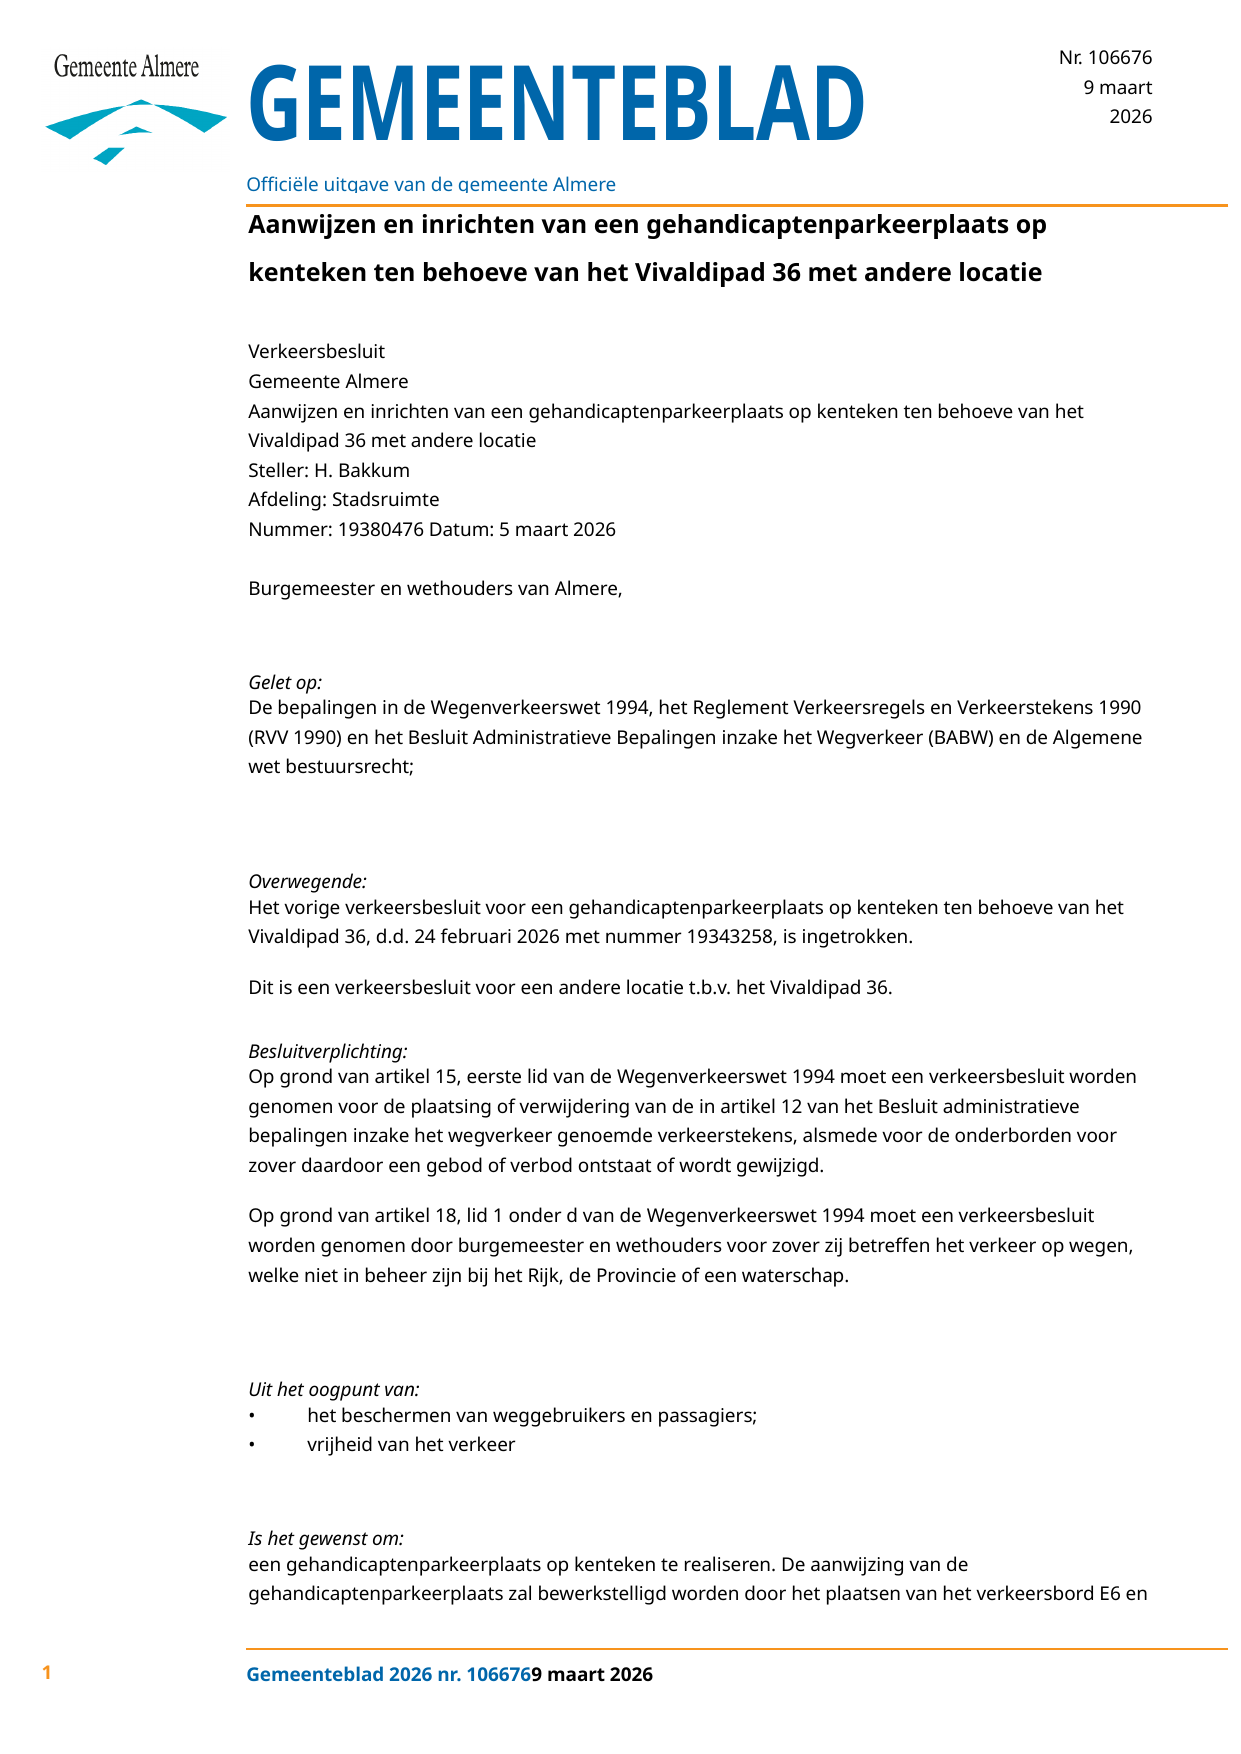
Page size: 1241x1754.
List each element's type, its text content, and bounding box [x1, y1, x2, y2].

text Dit is een verkeersbesluit voor een andere locatie t.b.v. het Vivaldipad 36. [248, 974, 1152, 999]
text Uit het oogpunt van: [248, 1376, 1152, 1402]
text Gemeente Almere [248, 368, 1152, 394]
text Steller: H. Bakkum [248, 457, 1152, 483]
text Aanwijzen en inrichten van een gehandicaptenparkeerplaats op kenteken ten behoeve van het Vivaldipad 36 met andere locatie [248, 398, 1152, 453]
list vrijheid van het verkeer [248, 1432, 1152, 1457]
text Is het gewenst om: [248, 1525, 1152, 1551]
text Burgemeester en wethouders van Almere, [248, 575, 1152, 601]
list het beschermen van weggebruikers en passagiers; [248, 1402, 1152, 1428]
text Het vorige verkeersbesluit voor een gehandicaptenparkeerplaats op kenteken ten behoeve van het Vivaldipad 36, d.d. 24 februari 2026 met nummer 19343258, is ingetrokken. [248, 894, 1152, 949]
text Gelet op: [248, 669, 1152, 694]
text Nummer: 19380476 Datum: 5 maart 2026 [248, 516, 1152, 542]
text een gehandicaptenparkeerplaats op kenteken te realiseren. De aanwijzing van de gehandicaptenparkeerplaats zal bewerkstelligd worden door het plaatsen van het verkeersbord E6 en [248, 1551, 1152, 1606]
text Afdeling: Stadsruimte [248, 487, 1152, 512]
text Op grond van artikel 15, eerste lid van de Wegenverkeerswet 1994 moet een verkeersbesluit worden genomen voor de plaatsing of verwijdering van de in artikel 12 van het Besluit administratieve bepalingen inzake het wegverkeer genoemde verkeerstekens, alsmede voor de onderborden voor zover daardoor een gebod of verbod ontstaat of wordt gewijzigd. [248, 1063, 1152, 1178]
text Verkeersbesluit [248, 339, 1152, 364]
text Overwegende: [248, 868, 1152, 894]
text De bepalingen in de Wegenverkeerswet 1994, het Reglement Verkeersregels en Verkeerstekens 1990 (RVV 1990) en het Besluit Administratieve Bepalingen inzake het Wegverkeer (BABW) en de Algemene wet bestuursrecht; [248, 694, 1152, 779]
text Besluitverplichting: [248, 1038, 1152, 1063]
picture [41, 47, 231, 172]
text Aanwijzen en inrichten van een gehandicaptenparkeerplaats op kenteken ten behoeve van het Vivaldipad 36 met andere locatie [248, 207, 1152, 288]
text Op grond van artikel 18, lid 1 onder d van de Wegenverkeerswet 1994 moet een verkeersbesluit worden genomen door burgemeester en wethouders voor zover zij betreffen het verkeer op wegen, welke niet in beheer zijn bij het Rijk, de Provincie of een waterschap. [248, 1203, 1152, 1288]
